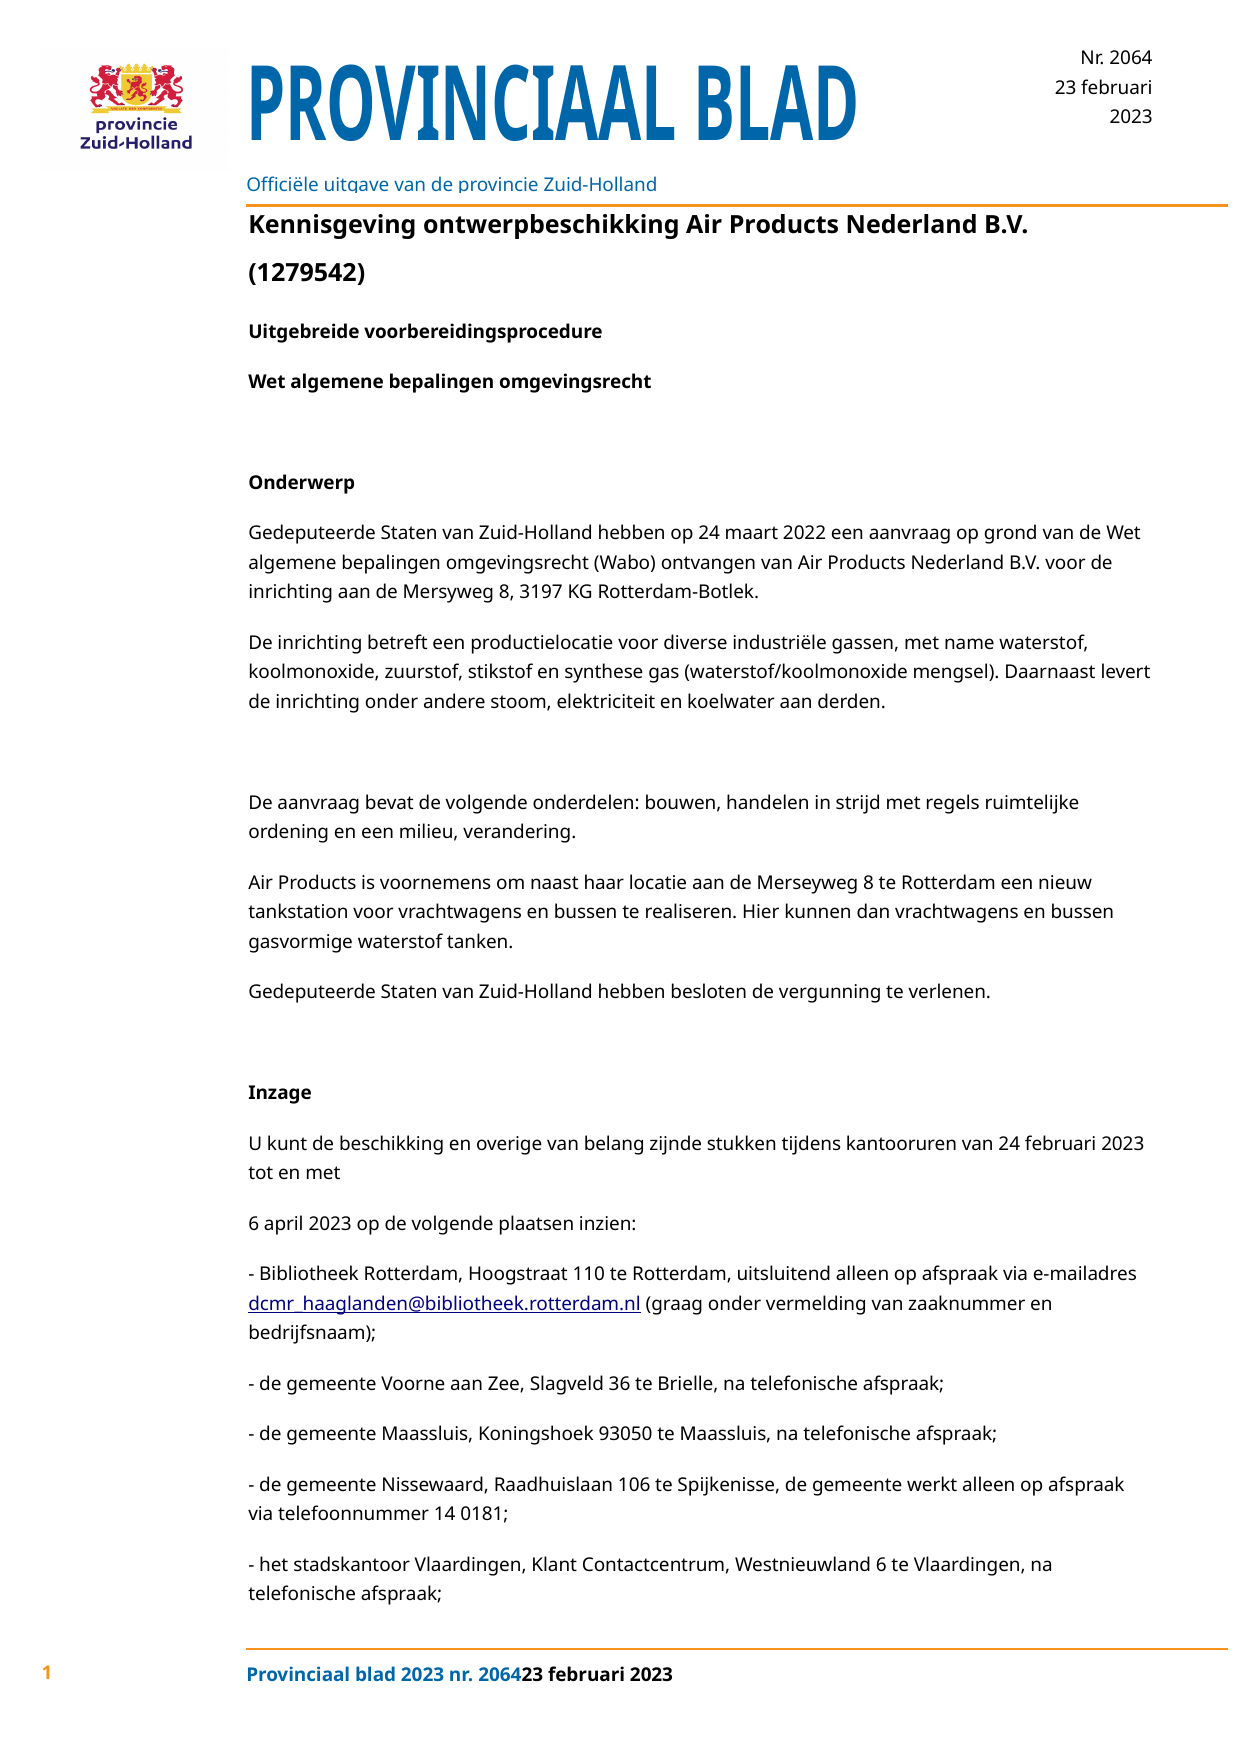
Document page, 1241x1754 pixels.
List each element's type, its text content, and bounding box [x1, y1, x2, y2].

text Uitgebreide voorbereidingsprocedure [248, 318, 1152, 344]
text - het stadskantoor Vlaardingen, Klant Contactcentrum, Westnieuwland 6 te Vlaardingen, na telefonische afspraak; [248, 1551, 1152, 1606]
picture [41, 47, 231, 172]
text Air Products is voornemens om naast haar locatie aan de Merseyweg 8 te Rotterdam een nieuw tankstation voor vrachtwagens en bussen te realiseren. Hier kunnen dan vrachtwagens en bussen gasvormige waterstof tanken. [248, 869, 1152, 954]
text - Bibliotheek Rotterdam, Hoogstraat 110 te Rotterdam, uitsluitend alleen op afspraak via e-mailadres dcmr_haaglanden@bibliotheek.rotterdam.nl (graag onder vermelding van zaaknummer en bedrijfsnaam); [248, 1260, 1152, 1345]
text - de gemeente Maassluis, Koningshoek 93050 te Maassluis, na telefonische afspraak; [248, 1420, 1152, 1446]
text - de gemeente Nissewaard, Raadhuislaan 106 te Spijkenisse, de gemeente werkt alleen op afspraak via telefoonnummer 14 0181; [248, 1471, 1152, 1526]
text De aanvraag bevat de volgende onderdelen: bouwen, handelen in strijd met regels ruimtelijke ordening en een milieu, verandering. [248, 789, 1152, 844]
text U kunt de beschikking en overige van belang zijnde stukken tijdens kantooruren van 24 februari 2023 tot en met [248, 1130, 1152, 1185]
text Onderwerp [248, 469, 1152, 495]
text Inzage [248, 1079, 1152, 1105]
text 6 april 2023 op de volgende plaatsen inzien: [248, 1210, 1152, 1236]
text Wet algemene bepalingen omgevingsrecht [248, 368, 1152, 394]
text - de gemeente Voorne aan Zee, Slagveld 36 te Brielle, na telefonische afspraak; [248, 1370, 1152, 1396]
text Gedeputeerde Staten van Zuid-Holland hebben besloten de vergunning te verlenen. [248, 979, 1152, 1004]
text Kennisgeving ontwerpbeschikking Air Products Nederland B.V. (1279542) [248, 207, 1152, 288]
text Gedeputeerde Staten van Zuid-Holland hebben op 24 maart 2022 een aanvraag op grond van de Wet algemene bepalingen omgevingsrecht (Wabo) ontvangen van Air Products Nederland B.V. voor de inrichting aan de Mersyweg 8, 3197 KG Rotterdam-Botlek. [248, 519, 1152, 604]
text De inrichting betreft een productielocatie voor diverse industriële gassen, met name waterstof, koolmonoxide, zuurstof, stikstof en synthese gas (waterstof/koolmonoxide mengsel). Daarnaast levert de inrichting onder andere stoom, elektriciteit en koelwater aan derden. [248, 629, 1152, 714]
